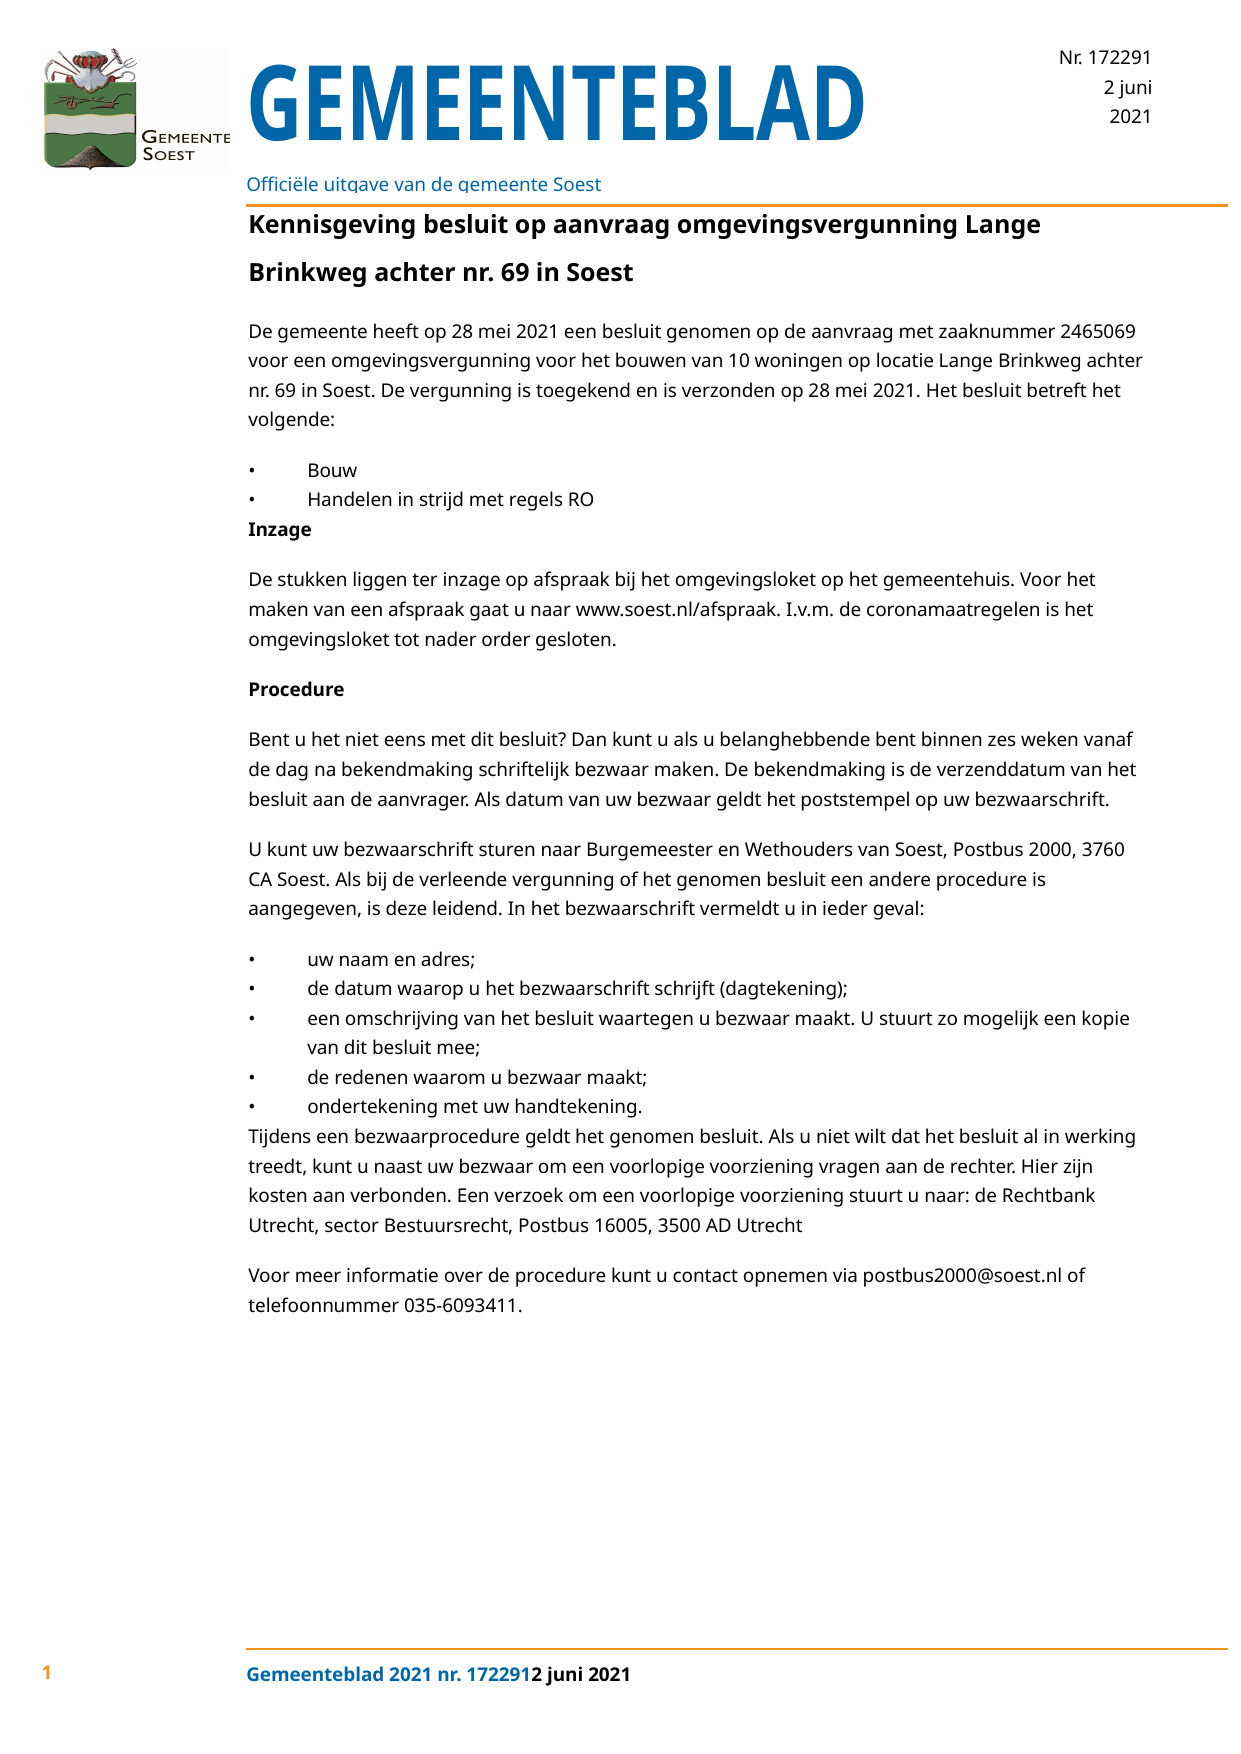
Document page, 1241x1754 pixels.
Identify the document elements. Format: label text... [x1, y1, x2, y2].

list Handelen in strijd met regels RO [248, 487, 1152, 512]
text Inzage [248, 516, 1152, 542]
list ondertekening met uw handtekening. [248, 1094, 1152, 1119]
list de datum waarop u het bezwaarschrift schrijft (dagtekening); [248, 975, 1152, 1001]
text De stukken liggen ter inzage op afspraak bij het omgevingsloket op het gemeentehuis. Voor het maken van een afspraak gaat u naar www.soest.nl/afspraak. I.v.m. de coronamaatregelen is het omgevingsloket tot nader order gesloten. [248, 567, 1152, 652]
text Procedure [248, 676, 1152, 702]
text De gemeente heeft op 28 mei 2021 een besluit genomen op de aanvraag met zaaknummer 2465069 voor een omgevingsvergunning voor het bouwen van 10 woningen op locatie Lange Brinkweg achter nr. 69 in Soest. De vergunning is toegekend en is verzonden op 28 mei 2021. Het besluit betreft het volgende: [248, 318, 1152, 432]
list de redenen waarom u bezwaar maakt; [248, 1064, 1152, 1090]
list uw naam en adres; [248, 946, 1152, 972]
text Kennisgeving besluit op aanvraag omgevingsvergunning Lange Brinkweg achter nr. 69 in Soest [248, 207, 1152, 288]
text U kunt uw bezwaarschrift sturen naar Burgemeester en Wethouders van Soest, Postbus 2000, 3760 CA Soest. Als bij de verleende vergunning of het genomen besluit een andere procedure is aangegeven, is deze leidend. In het bezwaarschrift vermeldt u in ieder geval: [248, 836, 1152, 921]
text Bent u het niet eens met dit besluit? Dan kunt u als u belanghebbende bent binnen zes weken vanaf de dag na bekendmaking schriftelijk bezwaar maken. De bekendmaking is de verzenddatum van het besluit aan de aanvrager. Als datum van uw bezwaar geldt het poststempel op uw bezwaarschrift. [248, 727, 1152, 812]
list een omschrijving van het besluit waartegen u bezwaar maakt. U stuurt zo mogelijk een kopie van dit besluit mee; [248, 1005, 1152, 1060]
list Bouw [248, 457, 1152, 483]
text Voor meer informatie over de procedure kunt u contact opnemen via postbus2000@soest.nl of telefoonnummer 035-6093411. [248, 1262, 1152, 1318]
text Tijdens een bezwaarprocedure geldt het genomen besluit. Als u niet wilt dat het besluit al in werking treedt, kunt u naast uw bezwaar om een voorlopige voorziening vragen aan de rechter. Hier zijn kosten aan verbonden. Een verzoek om een voorlopige voorziening stuurt u naar: de Rechtbank Utrecht, sector Bestuursrecht, Postbus 16005, 3500 AD Utrecht [248, 1123, 1152, 1238]
picture [41, 47, 231, 172]
